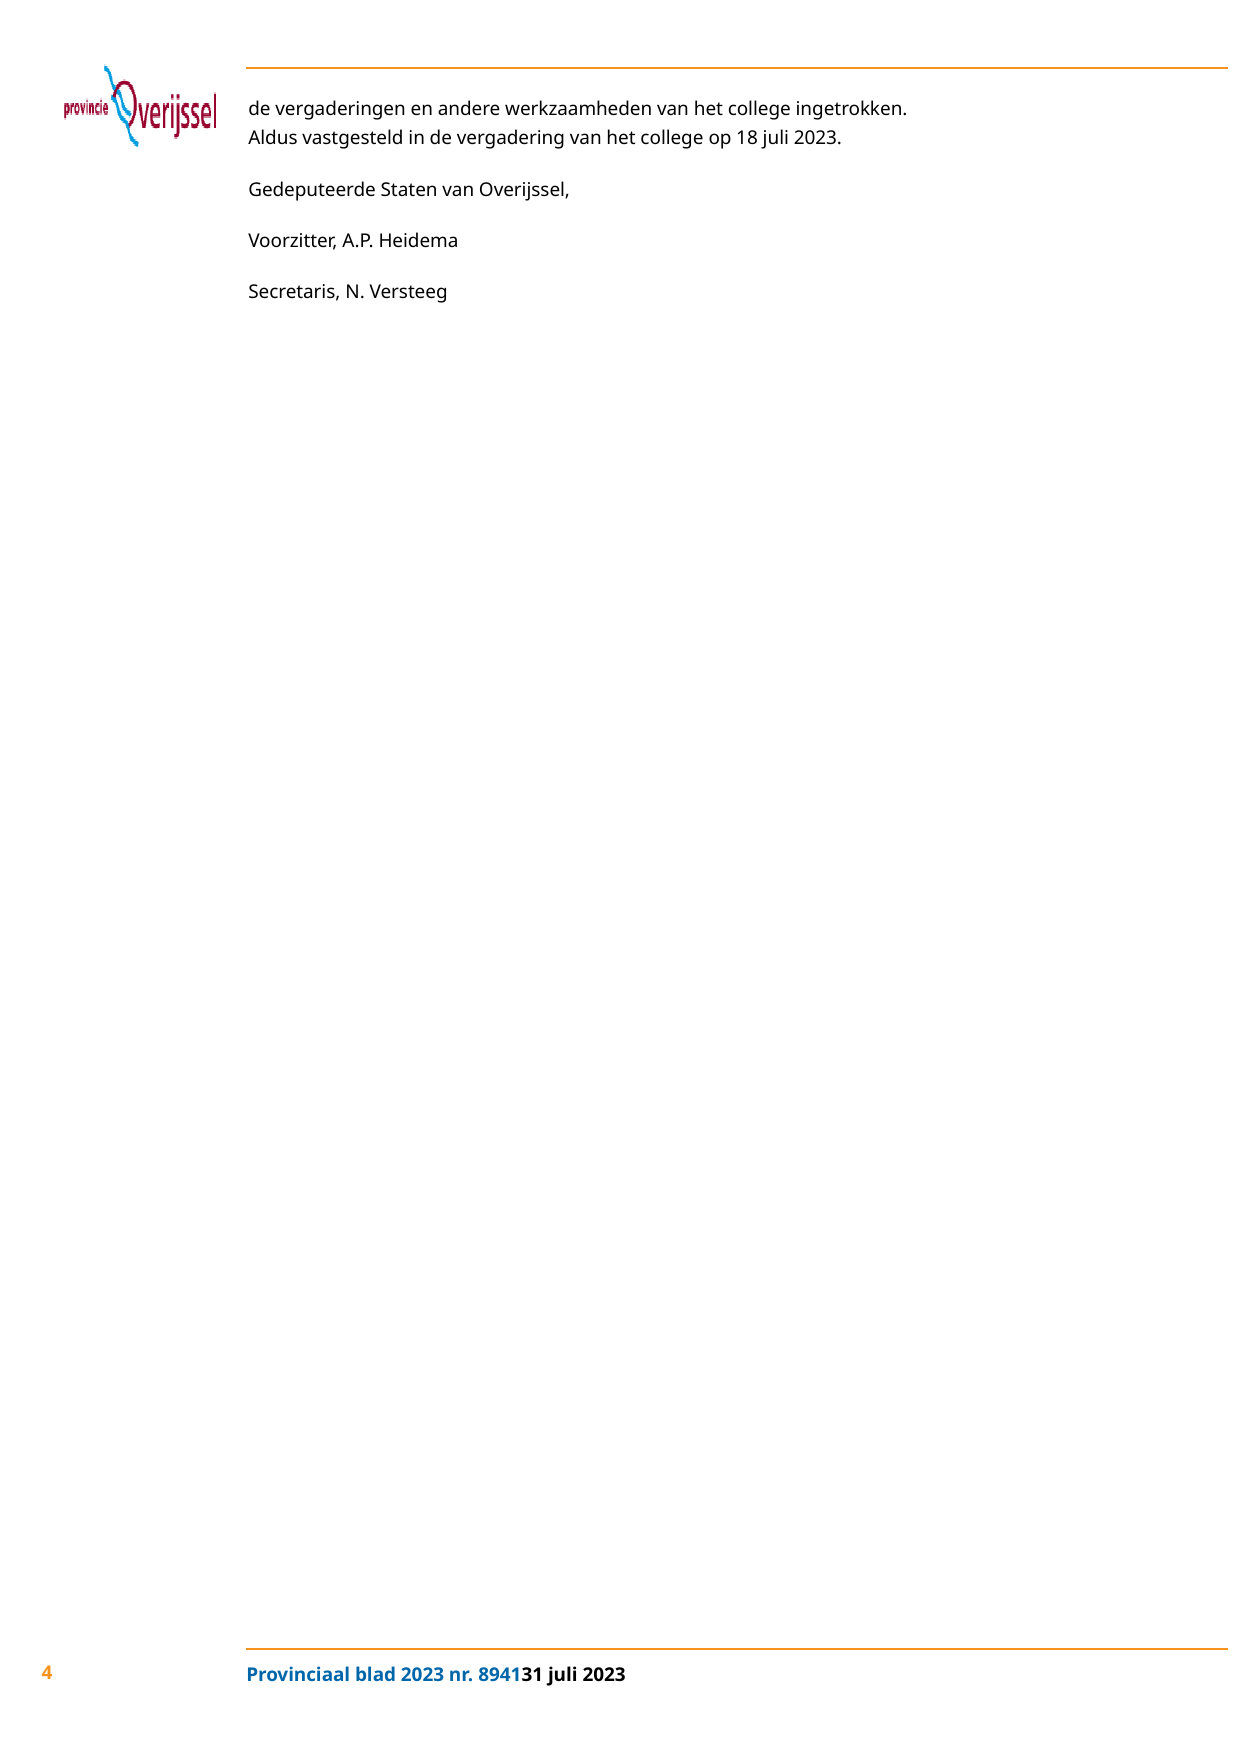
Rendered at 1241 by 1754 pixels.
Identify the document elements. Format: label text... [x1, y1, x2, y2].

text Gedeputeerde Staten van Overijssel, [248, 176, 1152, 202]
text Aldus vastgesteld in de vergadering van het college op 18 juli 2023. [248, 124, 1152, 150]
text Voorzitter, A.P. Heidema [248, 227, 1152, 253]
picture [41, 47, 231, 172]
text de vergaderingen en andere werkzaamheden van het college ingetrokken. [248, 95, 1152, 121]
text Secretaris, N. Versteeg [248, 279, 1152, 304]
